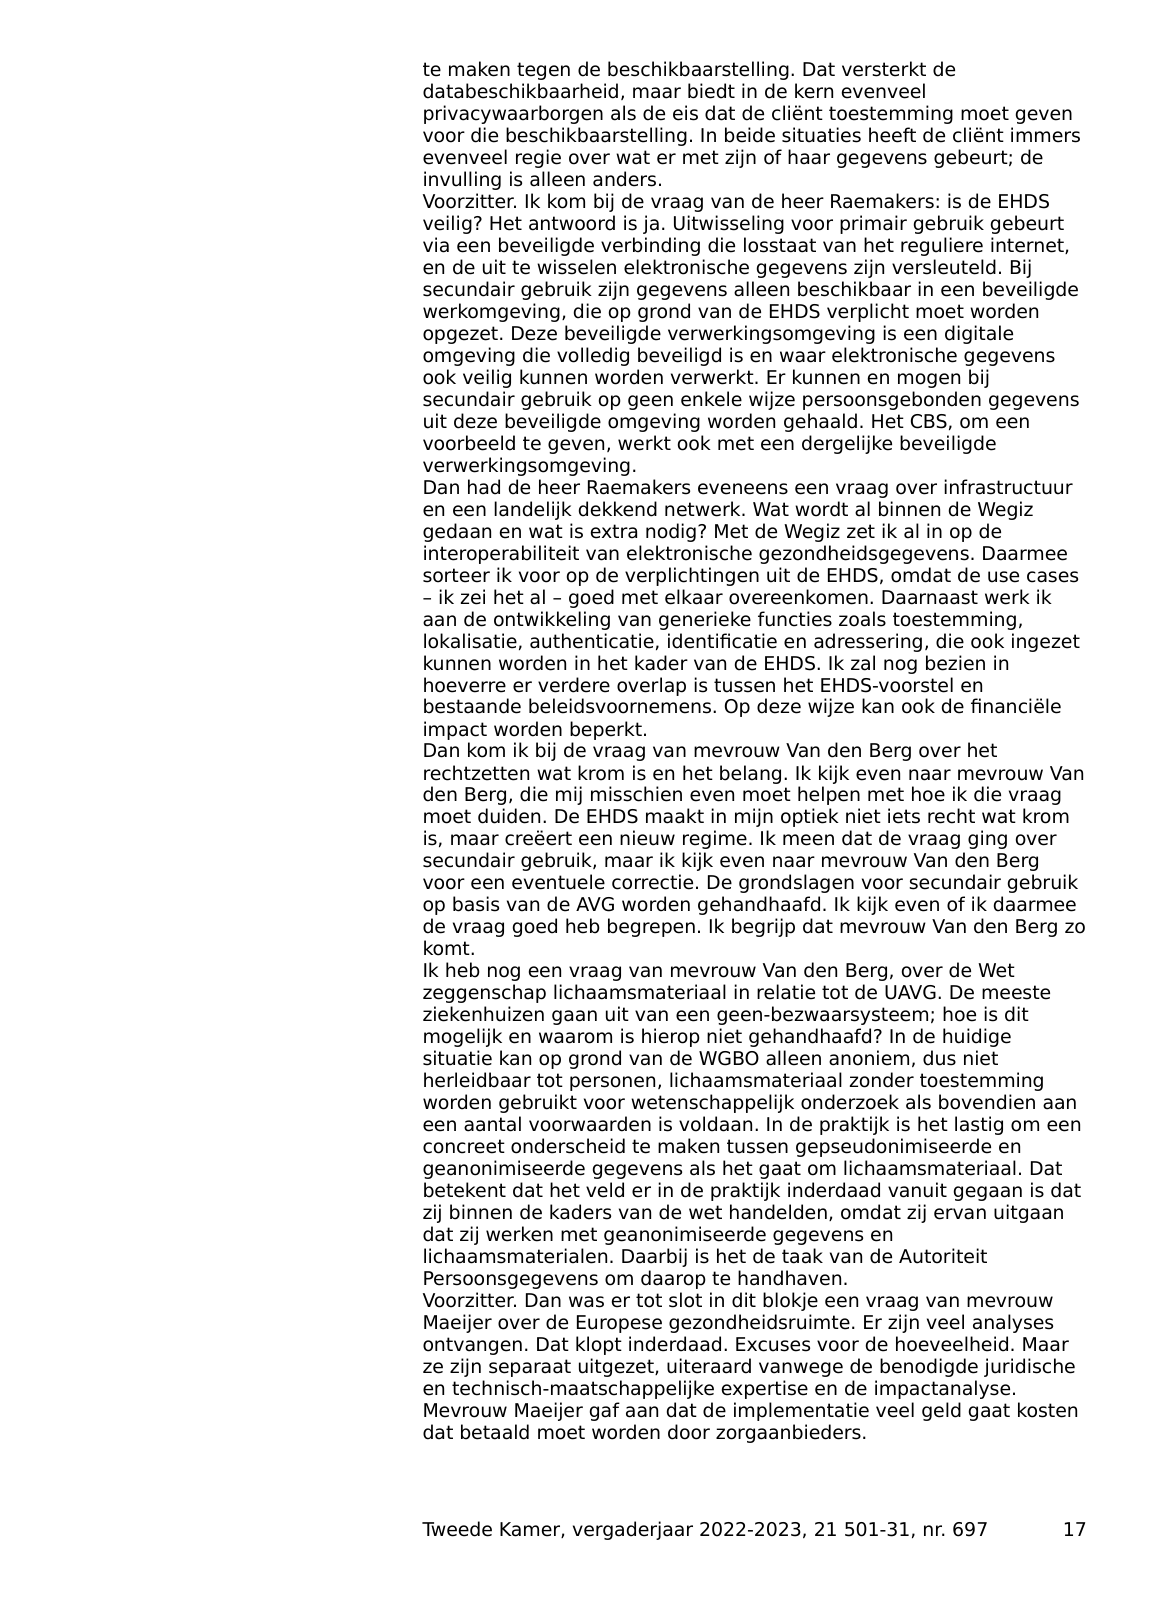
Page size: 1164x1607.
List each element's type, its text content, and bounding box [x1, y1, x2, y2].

text te maken tegen de beschikbaarstelling. Dat versterkt de databeschikbaarheid, maar biedt in de kern evenveel privacywaarborgen als de eis dat de cliënt toestemming moet geven voor die beschikbaarstelling. In beide situaties heeft de cliënt immers evenveel regie over wat er met zijn of haar gegevens gebeurt; de invulling is alleen anders. [422, 59, 1087, 191]
text Dan had de heer Raemakers eveneens een vraag over infrastructuur en een landelijk dekkend netwerk. Wat wordt al binnen de Wegiz gedaan en wat is extra nodig? Met de Wegiz zet ik al in op de interoperabiliteit van elektronische gezondheidsgegevens. Daarmee sorteer ik voor op de verplichtingen uit de EHDS, omdat de use cases – ik zei het al – goed met elkaar overeenkomen. Daarnaast werk ik aan de ontwikkeling van generieke functies zoals toestemming, lokalisatie, authenticatie, identificatie en adressering, die ook ingezet kunnen worden in het kader van de EHDS. Ik zal nog bezien in hoeverre er verdere overlap is tussen het EHDS-voorstel en bestaande beleidsvoornemens. Op deze wijze kan ook de financiële impact worden beperkt. [422, 477, 1087, 740]
text Dan kom ik bij de vraag van mevrouw Van den Berg over het rechtzetten wat krom is en het belang. Ik kijk even naar mevrouw Van den Berg, die mij misschien even moet helpen met hoe ik die vraag moet duiden. De EHDS maakt in mijn optiek niet iets recht wat krom is, maar creëert een nieuw regime. Ik meen dat de vraag ging over secundair gebruik, maar ik kijk even naar mevrouw Van den Berg voor een eventuele correctie. De grondslagen voor secundair gebruik op basis van de AVG worden gehandhaafd. Ik kijk even of ik daarmee de vraag goed heb begrepen. Ik begrijp dat mevrouw Van den Berg zo komt. [422, 740, 1087, 960]
text Voorzitter. Dan was er tot slot in dit blokje een vraag van mevrouw Maeijer over de Europese gezondheidsruimte. Er zijn veel analyses ontvangen. Dat klopt inderdaad. Excuses voor de hoeveelheid. Maar ze zijn separaat uitgezet, uiteraard vanwege de benodigde juridische en technisch-maatschappelijke expertise en de impactanalyse. Mevrouw Maeijer gaf aan dat de implementatie veel geld gaat kosten dat betaald moet worden door zorgaanbieders. [422, 1290, 1087, 1444]
text Ik heb nog een vraag van mevrouw Van den Berg, over de Wet zeggenschap lichaamsmateriaal in relatie tot de UAVG. De meeste ziekenhuizen gaan uit van een geen-bezwaarsysteem; hoe is dit mogelijk en waarom is hierop niet gehandhaafd? In de huidige situatie kan op grond van de WGBO alleen anoniem, dus niet herleidbaar tot personen, lichaamsmateriaal zonder toestemming worden gebruikt voor wetenschappelijk onderzoek als bovendien aan een aantal voorwaarden is voldaan. In de praktijk is het lastig om een concreet onderscheid te maken tussen gepseudonimiseerde en geanonimiseerde gegevens als het gaat om lichaamsmateriaal. Dat betekent dat het veld er in de praktijk inderdaad vanuit gegaan is dat zij binnen de kaders van de wet handelden, omdat zij ervan uitgaan dat zij werken met geanonimiseerde gegevens en lichaamsmaterialen. Daarbij is het de taak van de Autoriteit Persoonsgegevens om daarop te handhaven. [422, 960, 1087, 1290]
text Voorzitter. Ik kom bij de vraag van de heer Raemakers: is de EHDS veilig? Het antwoord is ja. Uitwisseling voor primair gebruik gebeurt via een beveiligde verbinding die losstaat van het reguliere internet, en de uit te wisselen elektronische gegevens zijn versleuteld. Bij secundair gebruik zijn gegevens alleen beschikbaar in een beveiligde werkomgeving, die op grond van de EHDS verplicht moet worden opgezet. Deze beveiligde verwerkingsomgeving is een digitale omgeving die volledig beveiligd is en waar elektronische gegevens ook veilig kunnen worden verwerkt. Er kunnen en mogen bij secundair gebruik op geen enkele wijze persoonsgebonden gegevens uit deze beveiligde omgeving worden gehaald. Het CBS, om een voorbeeld te geven, werkt ook met een dergelijke beveiligde verwerkingsomgeving. [422, 191, 1087, 477]
